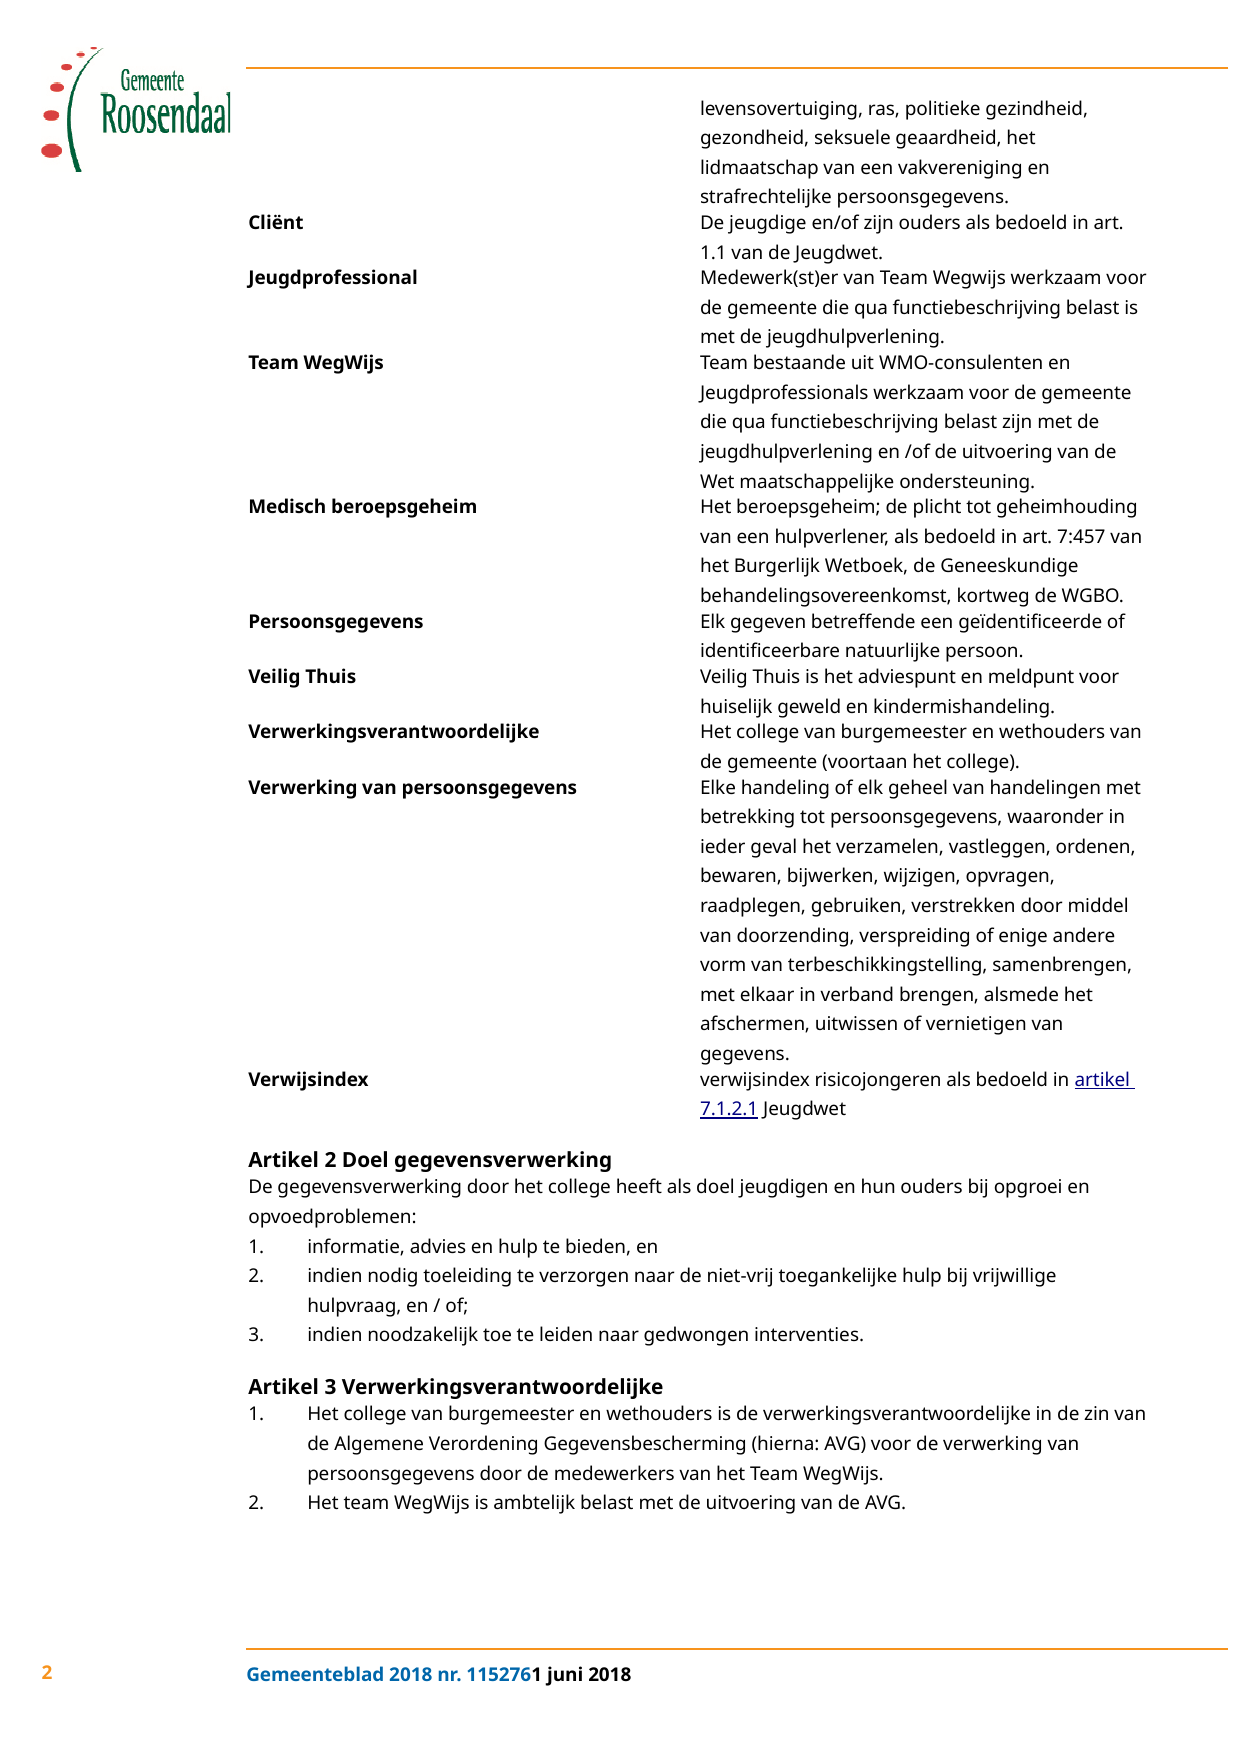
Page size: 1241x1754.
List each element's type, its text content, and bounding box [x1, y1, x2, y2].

table_cell Cliënt [248, 209, 700, 264]
table_cell Veilig Thuis is het adviespunt en meldpunt voor huiselijk geweld en kindermishandeling. [700, 663, 1152, 719]
table_cell Veilig Thuis [248, 663, 700, 719]
table_cell Persoonsgegevens [248, 608, 700, 663]
text Artikel 3 Verwerkingsverantwoordelijke [248, 1372, 1152, 1401]
table_cell De jeugdige en/of zijn ouders als bedoeld in art. 1.1 van de Jeugdwet. [700, 209, 1152, 264]
list Het team WegWijs is ambtelijk belast met de uitvoering van de AVG. [248, 1489, 1152, 1515]
table_cell Verwerking van persoonsgegevens [248, 774, 700, 1066]
list indien nodig toeleiding te verzorgen naar de niet-vrij toegankelijke hulp bij vrijwillige hulpvraag, en / of; [248, 1262, 1152, 1318]
table_cell verwijsindex risicojongeren als bedoeld in artikel 7.1.2.1 Jeugdwet [700, 1066, 1152, 1121]
table_cell Medewerk(st)er van Team Wegwijs werkzaam voor de gemeente die qua functiebeschrijving belast is met de jeugdhulpverlening. [700, 265, 1152, 349]
table_cell [248, 95, 700, 209]
table_cell Elke handeling of elk geheel van handelingen met betrekking tot persoonsgegevens, waaronder in ieder geval het verzamelen, vastleggen, ordenen, bewaren, bijwerken, wijzigen, opvragen, raadplegen, gebruiken, verstrekken door middel van doorzending, verspreiding of enige andere vorm van terbeschikkingstelling, samenbrengen, met elkaar in verband brengen, alsmede het afschermen, uitwissen of vernietigen van gegevens. [700, 774, 1152, 1066]
text Artikel 2 Doel gegevensverwerking [248, 1145, 1152, 1174]
table_cell Medisch beroepsgeheim [248, 494, 700, 608]
list Het college van burgemeester en wethouders is de verwerkingsverantwoordelijke in de zin van de Algemene Verordening Gegevensbescherming (hierna: AVG) voor de verwerking van persoonsgegevens door de medewerkers van het Team WegWijs. [248, 1401, 1152, 1485]
list informatie, advies en hulp te bieden, en [248, 1233, 1152, 1259]
table_cell Het beroepsgeheim; de plicht tot geheimhouding van een hulpverlener, als bedoeld in art. 7:457 van het Burgerlijk Wetboek, de Geneeskundige behandelingsovereenkomst, kortweg de WGBO. [700, 494, 1152, 608]
list indien noodzakelijk toe te leiden naar gedwongen interventies. [248, 1322, 1152, 1347]
table_cell Team WegWijs [248, 350, 700, 493]
picture [41, 47, 231, 172]
table_cell Verwijsindex [248, 1066, 700, 1121]
table_cell levensovertuiging, ras, politieke gezindheid, gezondheid, seksuele geaardheid, het lidmaatschap van een vakvereniging en strafrechtelijke persoonsgegevens. [700, 95, 1152, 209]
table_cell Elk gegeven betreffende een geïdentificeerde of identificeerbare natuurlijke persoon. [700, 608, 1152, 663]
text De gegevensverwerking door het college heeft als doel jeugdigen en hun ouders bij opgroei en opvoedproblemen: [248, 1174, 1152, 1229]
table_cell Team bestaande uit WMO-consulenten en Jeugdprofessionals werkzaam voor de gemeente die qua functiebeschrijving belast zijn met de jeugdhulpverlening en /of de uitvoering van de Wet maatschappelijke ondersteuning. [700, 350, 1152, 493]
table_cell Jeugdprofessional [248, 265, 700, 349]
table_cell Het college van burgemeester en wethouders van de gemeente (voortaan het college). [700, 719, 1152, 774]
table_cell Verwerkingsverantwoordelijke [248, 719, 700, 774]
